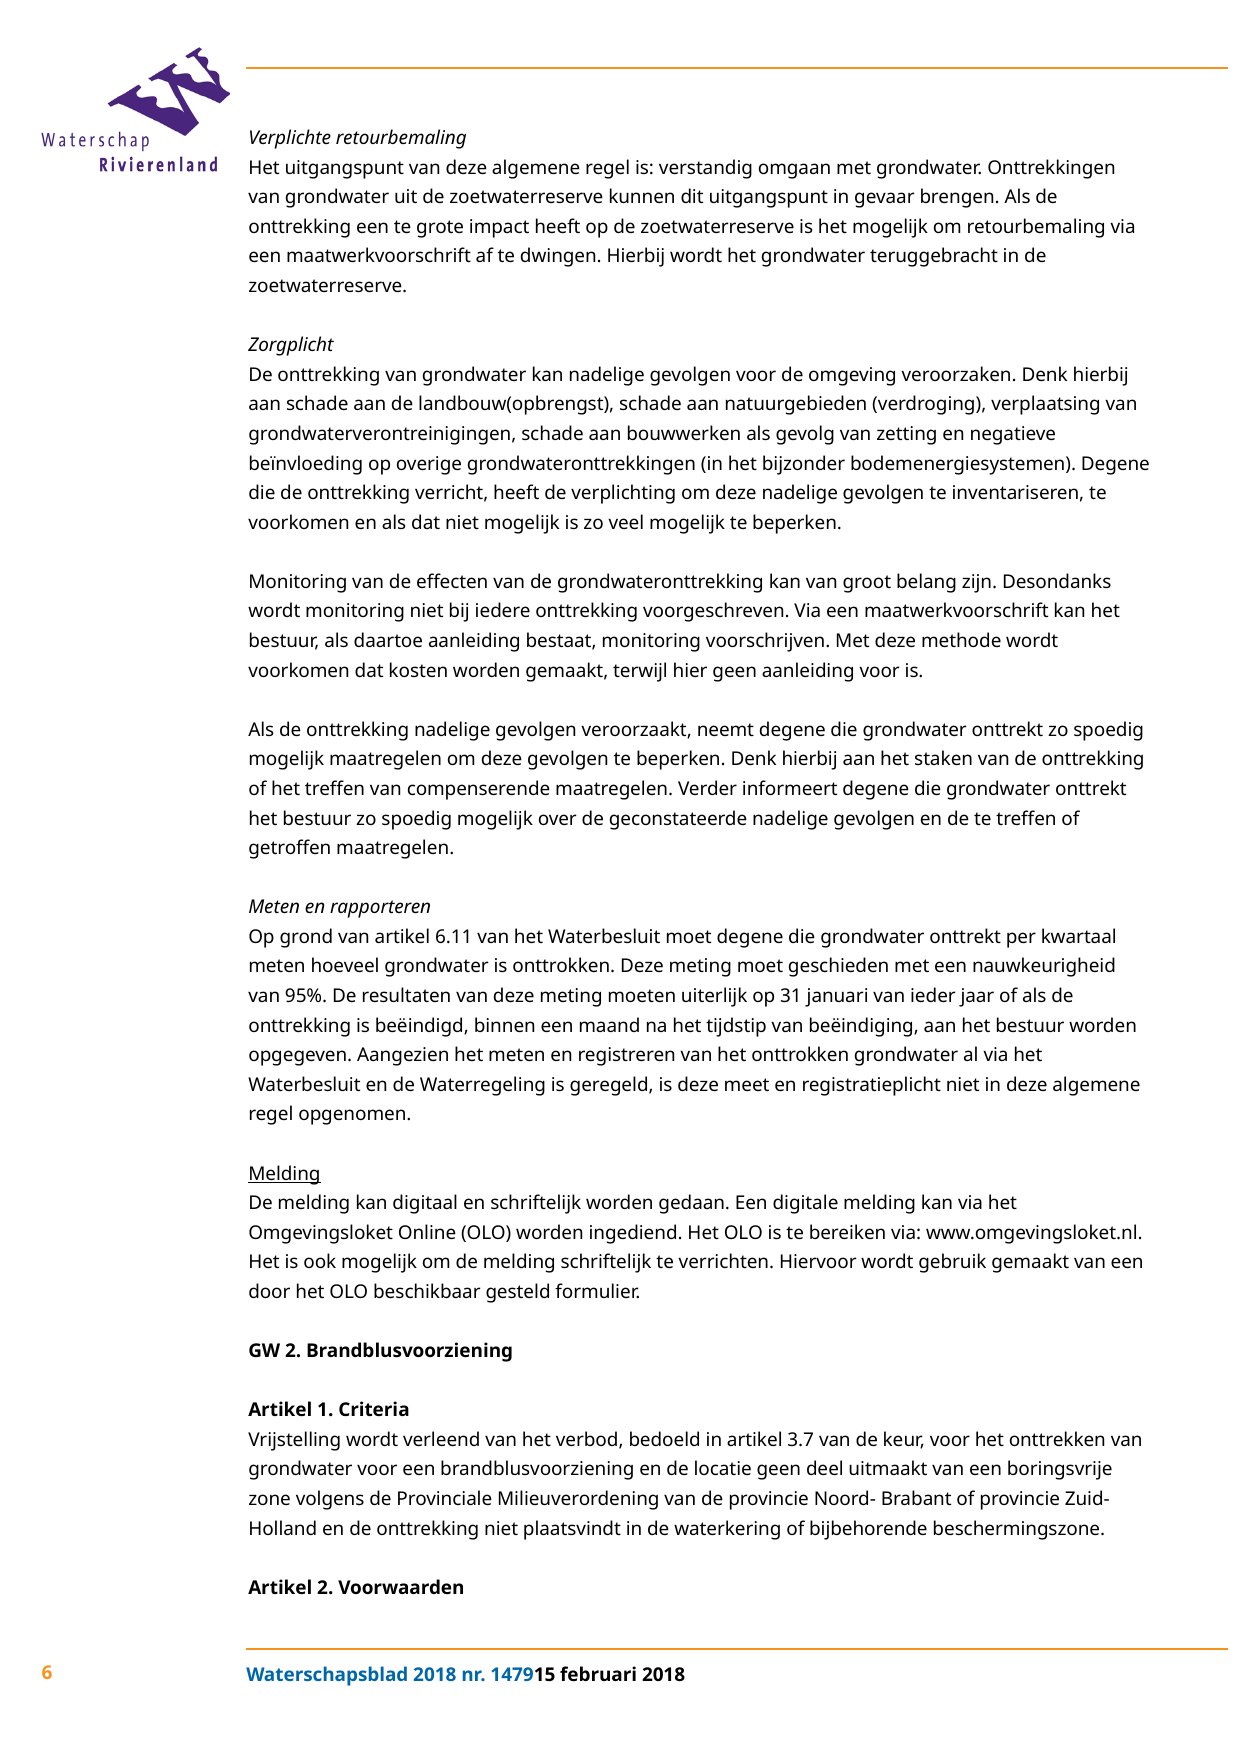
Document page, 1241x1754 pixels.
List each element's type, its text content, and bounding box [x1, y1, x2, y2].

text Als de onttrekking nadelige gevolgen veroorzaakt, neemt degene die grondwater onttrekt zo spoedig mogelijk maatregelen om deze gevolgen te beperken. Denk hierbij aan het staken van de onttrekking of het treffen van compenserende maatregelen. Verder informeert degene die grondwater onttrekt het bestuur zo spoedig mogelijk over de geconstateerde nadelige gevolgen en de te treffen of getroffen maatregelen. [248, 716, 1152, 860]
text Op grond van artikel 6.11 van het Waterbesluit moet degene die grondwater onttrekt per kwartaal meten hoeveel grondwater is onttrokken. Deze meting moet geschieden met een nauwkeurigheid van 95%. De resultaten van deze meting moeten uiterlijk op 31 januari van ieder jaar of als de onttrekking is beëindigd, binnen een maand na het tijdstip van beëindiging, aan het bestuur worden opgegeven. Aangezien het meten en registreren van het onttrokken grondwater al via het Waterbesluit en de Waterregeling is geregeld, is deze meet en registratieplicht niet in deze algemene regel opgenomen. [248, 923, 1152, 1126]
text Het uitgangspunt van deze algemene regel is: verstandig omgaan met grondwater. Onttrekkingen van grondwater uit de zoetwaterreserve kunnen dit uitgangspunt in gevaar brengen. Als de onttrekking een te grote impact heeft op de zoetwaterreserve is het mogelijk om retourbemaling via een maatwerkvoorschrift af te dwingen. Hierbij wordt het grondwater teruggebracht in de zoetwaterreserve. [248, 154, 1152, 298]
text Vrijstelling wordt verleend van het verbod, bedoeld in artikel 3.7 van de keur, voor het onttrekken van grondwater voor een brandblusvoorziening en de locatie geen deel uitmaakt van een boringsvrije zone volgens de Provinciale Milieuverordening van de provincie Noord- Brabant of provincie Zuid-Holland en de onttrekking niet plaatsvindt in de waterkering of bijbehorende beschermingszone. [248, 1426, 1152, 1541]
text Monitoring van de effecten van de grondwateronttrekking kan van groot belang zijn. Desondanks wordt monitoring niet bij iedere onttrekking voorgeschreven. Via een maatwerkvoorschrift kan het bestuur, als daartoe aanleiding bestaat, monitoring voorschrijven. Met deze methode wordt voorkomen dat kosten worden gemaakt, terwijl hier geen aanleiding voor is. [248, 568, 1152, 683]
text De onttrekking van grondwater kan nadelige gevolgen voor de omgeving veroorzaken. Denk hierbij aan schade aan de landbouw(opbrengst), schade aan natuurgebieden (verdroging), verplaatsing van grondwaterverontreinigingen, schade aan bouwwerken als gevolg van zetting en negatieve beïnvloeding op overige grondwateronttrekkingen (in het bijzonder bodemenergiesystemen). Degene die de onttrekking verricht, heeft de verplichting om deze nadelige gevolgen te inventariseren, te voorkomen en als dat niet mogelijk is zo veel mogelijk te beperken. [248, 361, 1152, 535]
text Zorgplicht [248, 331, 1152, 357]
text Verplichte retourbemaling [248, 124, 1152, 150]
picture [41, 47, 231, 172]
text De melding kan digitaal en schriftelijk worden gedaan. Een digitale melding kan via het Omgevingsloket Online (OLO) worden ingediend. Het OLO is te bereiken via: www.omgevingsloket.nl. Het is ook mogelijk om de melding schriftelijk te verrichten. Hiervoor wordt gebruik gemaakt van een door het OLO beschikbaar gesteld formulier. [248, 1189, 1152, 1304]
text Artikel 1. Criteria [248, 1396, 1152, 1422]
text Artikel 2. Voorwaarden [248, 1574, 1152, 1600]
text GW 2. Brandblusvoorziening [248, 1337, 1152, 1363]
text Melding [248, 1160, 1152, 1186]
text Meten en rapporteren [248, 893, 1152, 919]
